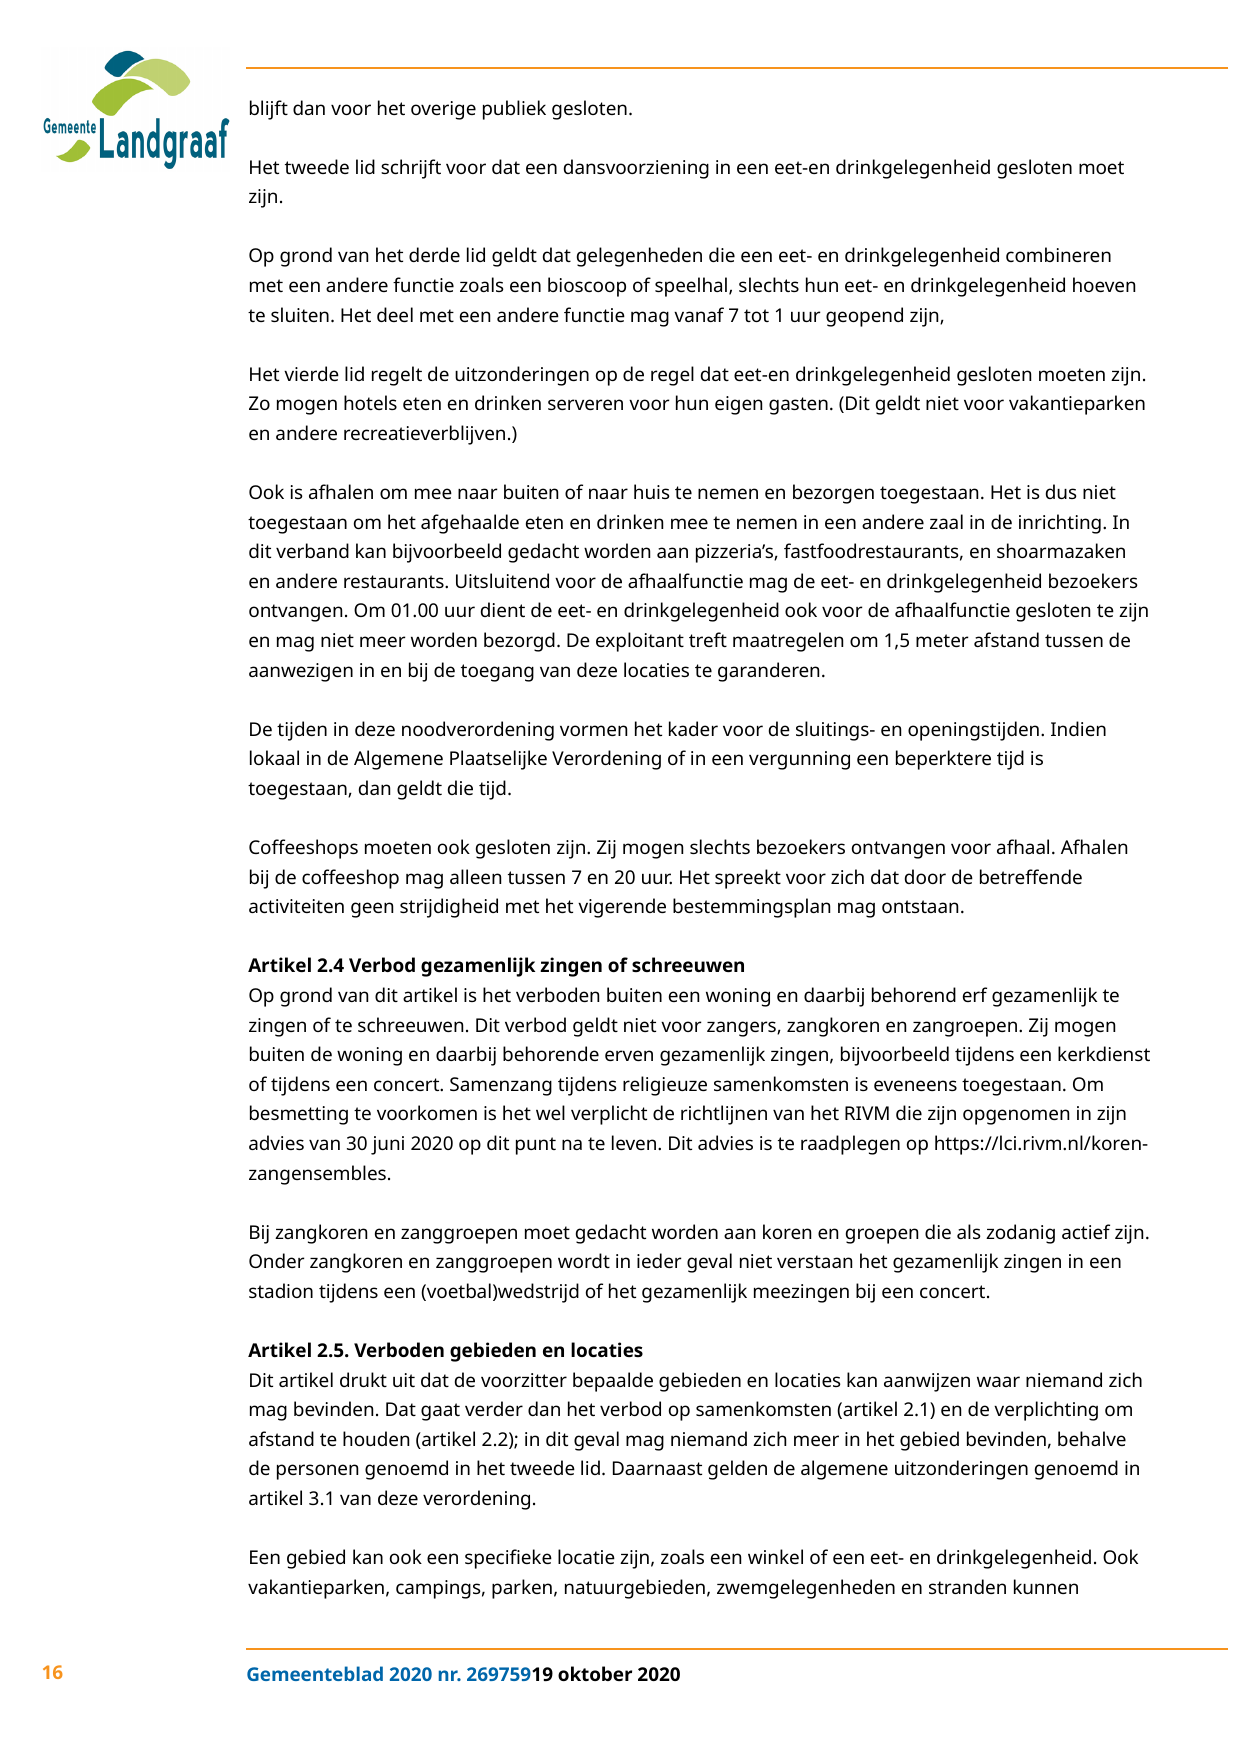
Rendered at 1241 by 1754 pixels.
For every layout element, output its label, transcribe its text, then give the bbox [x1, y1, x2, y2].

text Bij zangkoren en zanggroepen moet gedacht worden aan koren en groepen die als zodanig actief zijn. Onder zangkoren en zanggroepen wordt in ieder geval niet verstaan het gezamenlijk zingen in een stadion tijdens een (voetbal)wedstrijd of het gezamenlijk meezingen bij een concert. [248, 1219, 1152, 1304]
text Het tweede lid schrijft voor dat een dansvoorziening in een eet-en drinkgelegenheid gesloten moet zijn. [248, 154, 1152, 209]
text Ook is afhalen om mee naar buiten of naar huis te nemen en bezorgen toegestaan. Het is dus niet toegestaan om het afgehaalde eten en drinken mee te nemen in een andere zaal in de inrichting. In dit verband kan bijvoorbeeld gedacht worden aan pizzeria’s, fastfoodrestaurants, en shoarmazaken en andere restaurants. Uitsluitend voor de afhaalfunctie mag de eet- en drinkgelegenheid bezoekers ontvangen. Om 01.00 uur dient de eet- en drinkgelegenheid ook voor de afhaalfunctie gesloten te zijn en mag niet meer worden bezorgd. De exploitant treft maatregelen om 1,5 meter afstand tussen de aanwezigen in en bij de toegang van deze locaties te garanderen. [248, 479, 1152, 683]
text Een gebied kan ook een specifieke locatie zijn, zoals een winkel of een eet- en drinkgelegenheid. Ook vakantieparken, campings, parken, natuurgebieden, zwemgelegenheden en stranden kunnen [248, 1544, 1152, 1600]
text Op grond van dit artikel is het verboden buiten een woning en daarbij behorend erf gezamenlijk te zingen of te schreeuwen. Dit verbod geldt niet voor zangers, zangkoren en zangroepen. Zij mogen buiten de woning en daarbij behorende erven gezamenlijk zingen, bijvoorbeeld tijdens een kerkdienst of tijdens een concert. Samenzang tijdens religieuze samenkomsten is eveneens toegestaan. Om besmetting te voorkomen is het wel verplicht de richtlijnen van het RIVM die zijn opgenomen in zijn advies van 30 juni 2020 op dit punt na te leven. Dit advies is te raadplegen op https://lci.rivm.nl/koren-zangensembles. [248, 982, 1152, 1186]
text Het vierde lid regelt de uitzonderingen op de regel dat eet-en drinkgelegenheid gesloten moeten zijn. Zo mogen hotels eten en drinken serveren voor hun eigen gasten. (Dit geldt niet voor vakantieparken en andere recreatieverblijven.) [248, 361, 1152, 446]
text Coffeeshops moeten ook gesloten zijn. Zij mogen slechts bezoekers ontvangen voor afhaal. Afhalen bij de coffeeshop mag alleen tussen 7 en 20 uur. Het spreekt voor zich dat door de betreffende activiteiten geen strijdigheid met het vigerende bestemmingsplan mag ontstaan. [248, 834, 1152, 919]
picture [41, 47, 231, 172]
text De tijden in deze noodverordening vormen het kader voor de sluitings- en openingstijden. Indien lokaal in de Algemene Plaatselijke Verordening of in een vergunning een beperktere tijd is toegestaan, dan geldt die tijd. [248, 716, 1152, 801]
text Artikel 2.5. Verboden gebieden en locaties [248, 1337, 1152, 1363]
text Artikel 2.4 Verbod gezamenlijk zingen of schreeuwen [248, 953, 1152, 978]
text Op grond van het derde lid geldt dat gelegenheden die een eet- en drinkgelegenheid combineren met een andere functie zoals een bioscoop of speelhal, slechts hun eet- en drinkgelegenheid hoeven te sluiten. Het deel met een andere functie mag vanaf 7 tot 1 uur geopend zijn, [248, 243, 1152, 328]
text Dit artikel drukt uit dat de voorzitter bepaalde gebieden en locaties kan aanwijzen waar niemand zich mag bevinden. Dat gaat verder dan het verbod op samenkomsten (artikel 2.1) en de verplichting om afstand te houden (artikel 2.2); in dit geval mag niemand zich meer in het gebied bevinden, behalve de personen genoemd in het tweede lid. Daarnaast gelden de algemene uitzonderingen genoemd in artikel 3.1 van deze verordening. [248, 1367, 1152, 1511]
text blijft dan voor het overige publiek gesloten. [248, 95, 1152, 121]
